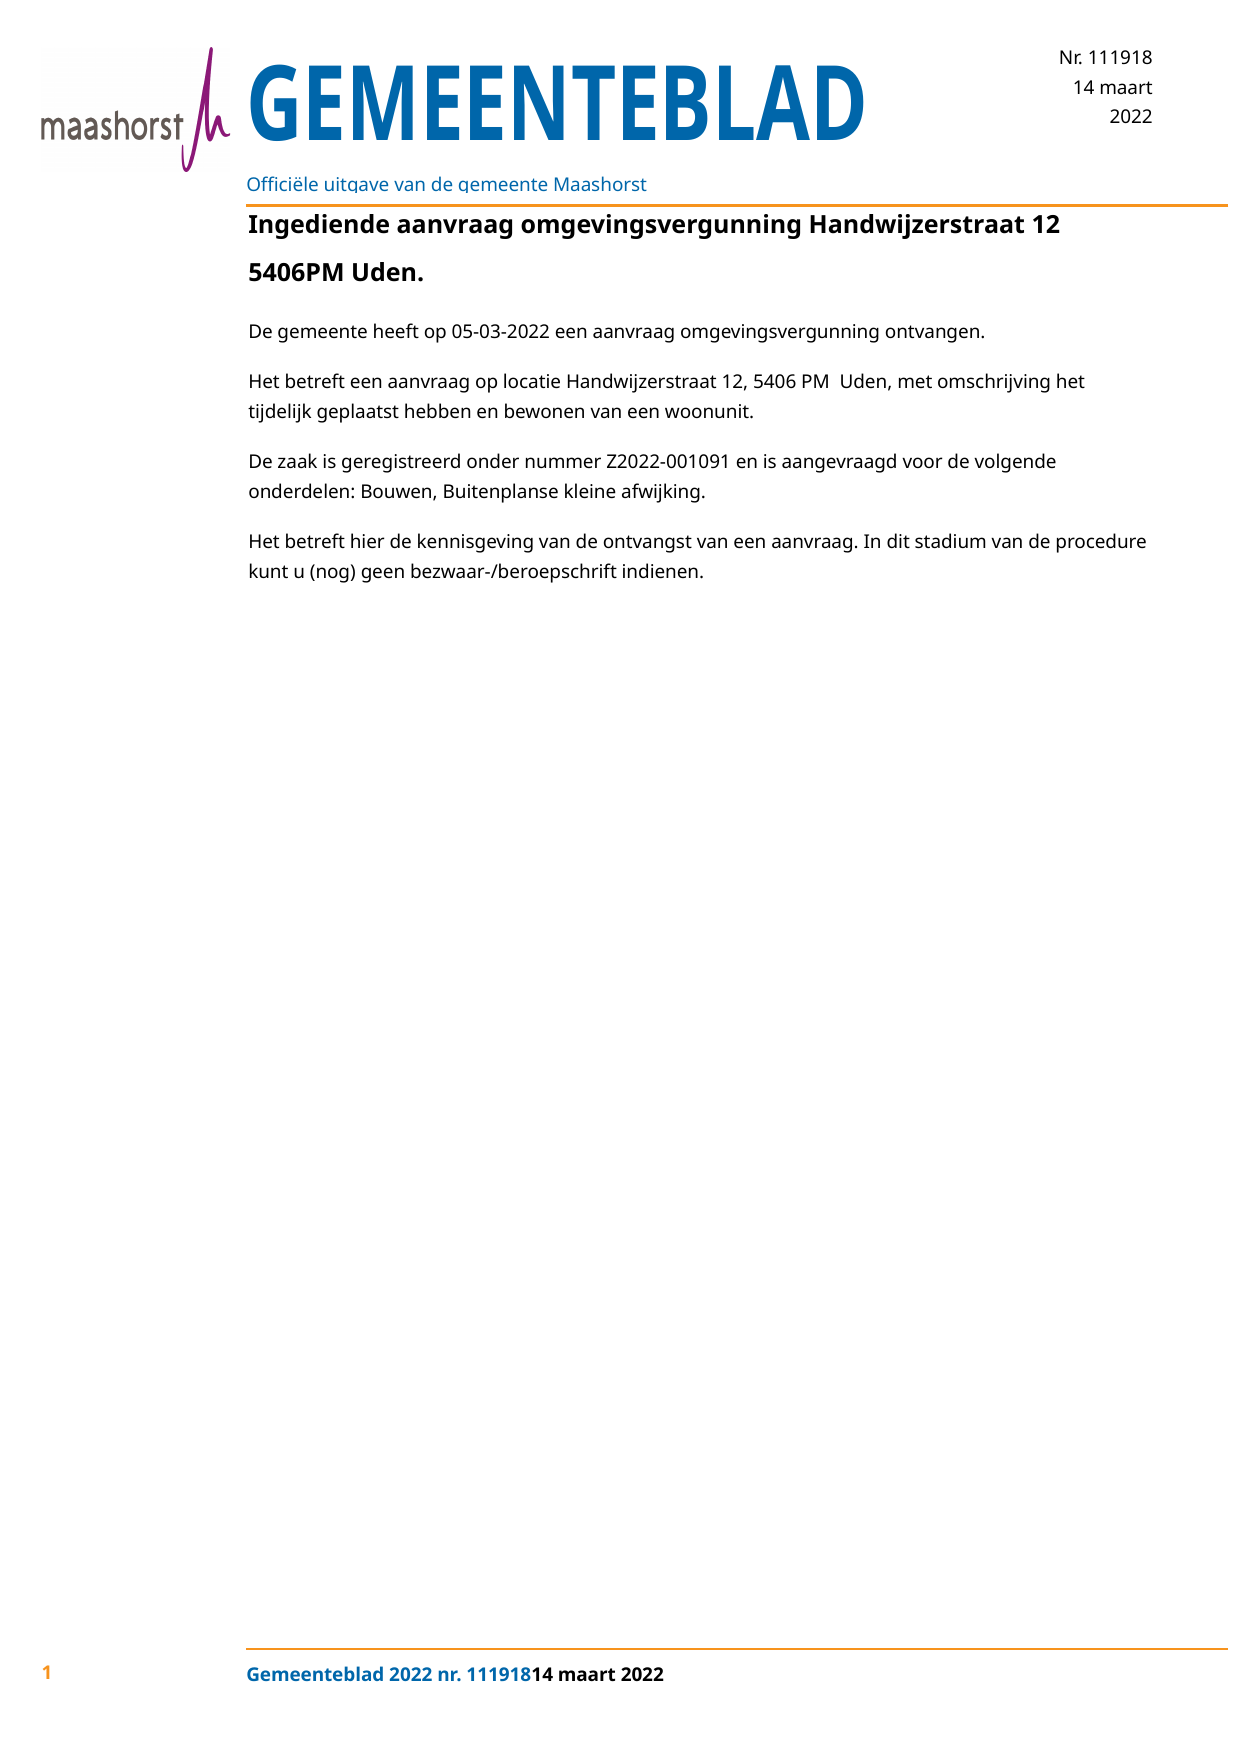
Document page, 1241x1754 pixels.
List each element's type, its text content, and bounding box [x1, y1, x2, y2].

text De zaak is geregistreerd onder nummer Z2022-001091 en is aangevraagd voor de volgende onderdelen: Bouwen, Buitenplanse kleine afwijking. [248, 448, 1152, 504]
text Het betreft hier de kennisgeving van de ontvangst van een aanvraag. In dit stadium van de procedure kunt u (nog) geen bezwaar-/beroepschrift indienen. [248, 528, 1152, 584]
picture [41, 47, 231, 172]
text De gemeente heeft op 05-03-2022 een aanvraag omgevingsvergunning ontvangen. [248, 318, 1152, 344]
text Het betreft een aanvraag op locatie Handwijzerstraat 12, 5406 PM Uden, met omschrijving het tijdelijk geplaatst hebben en bewonen van een woonunit. [248, 368, 1152, 424]
text Ingediende aanvraag omgevingsvergunning Handwijzerstraat 12 5406PM Uden. [248, 207, 1152, 288]
